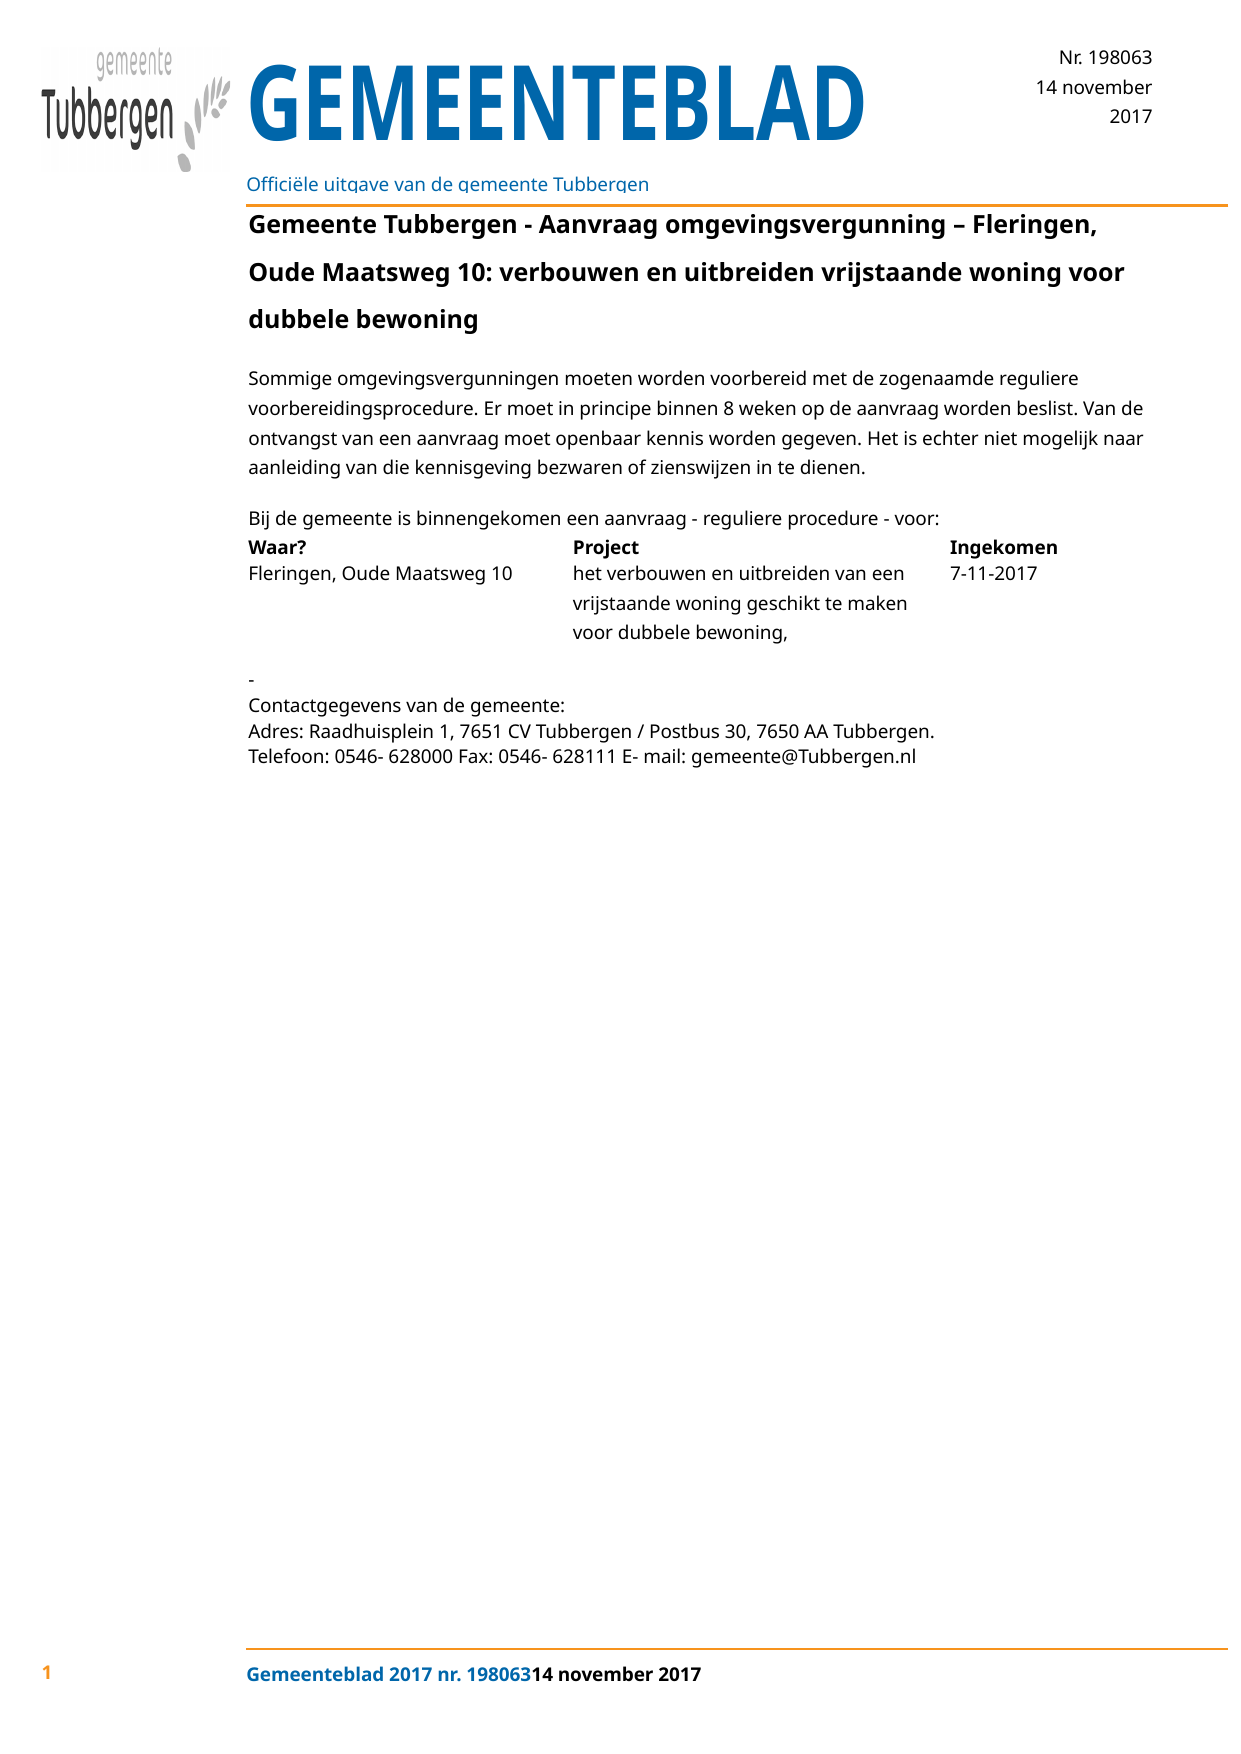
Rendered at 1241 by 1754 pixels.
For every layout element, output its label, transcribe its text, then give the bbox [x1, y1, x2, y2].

text Adres: Raadhuisplein 1, 7651 CV Tubbergen / Postbus 30, 7650 AA Tubbergen. [248, 718, 1152, 744]
picture [41, 47, 231, 172]
table_header Waar? [248, 534, 573, 560]
table_cell 7-11-2017 [950, 560, 1152, 645]
table_header Ingekomen [950, 534, 1152, 560]
table_header Project [573, 534, 950, 560]
text Contactgegevens van de gemeente: [248, 692, 1152, 718]
text Bij de gemeente is binnengekomen een aanvraag - reguliere procedure - voor: [248, 505, 1152, 530]
text - [248, 666, 1152, 692]
text Telefoon: 0546- 628000 Fax: 0546- 628111 E- mail: gemeente@Tubbergen.nl [248, 744, 1152, 769]
text Sommige omgevingsvergunningen moeten worden voorbereid met de zogenaamde reguliere voorbereidingsprocedure. Er moet in principe binnen 8 weken op de aanvraag worden beslist. Van de ontvangst van een aanvraag moet openbaar kennis worden gegeven. Het is echter niet mogelijk naar aanleiding van die kennisgeving bezwaren of zienswijzen in te dienen. [248, 366, 1152, 480]
text Gemeente Tubbergen - Aanvraag omgevingsvergunning – Fleringen, Oude Maatsweg 10: verbouwen en uitbreiden vrijstaande woning voor dubbele bewoning [248, 207, 1152, 336]
table_cell Fleringen, Oude Maatsweg 10 [248, 560, 573, 645]
table_cell het verbouwen en uitbreiden van een vrijstaande woning geschikt te maken voor dubbele bewoning, [573, 560, 950, 645]
